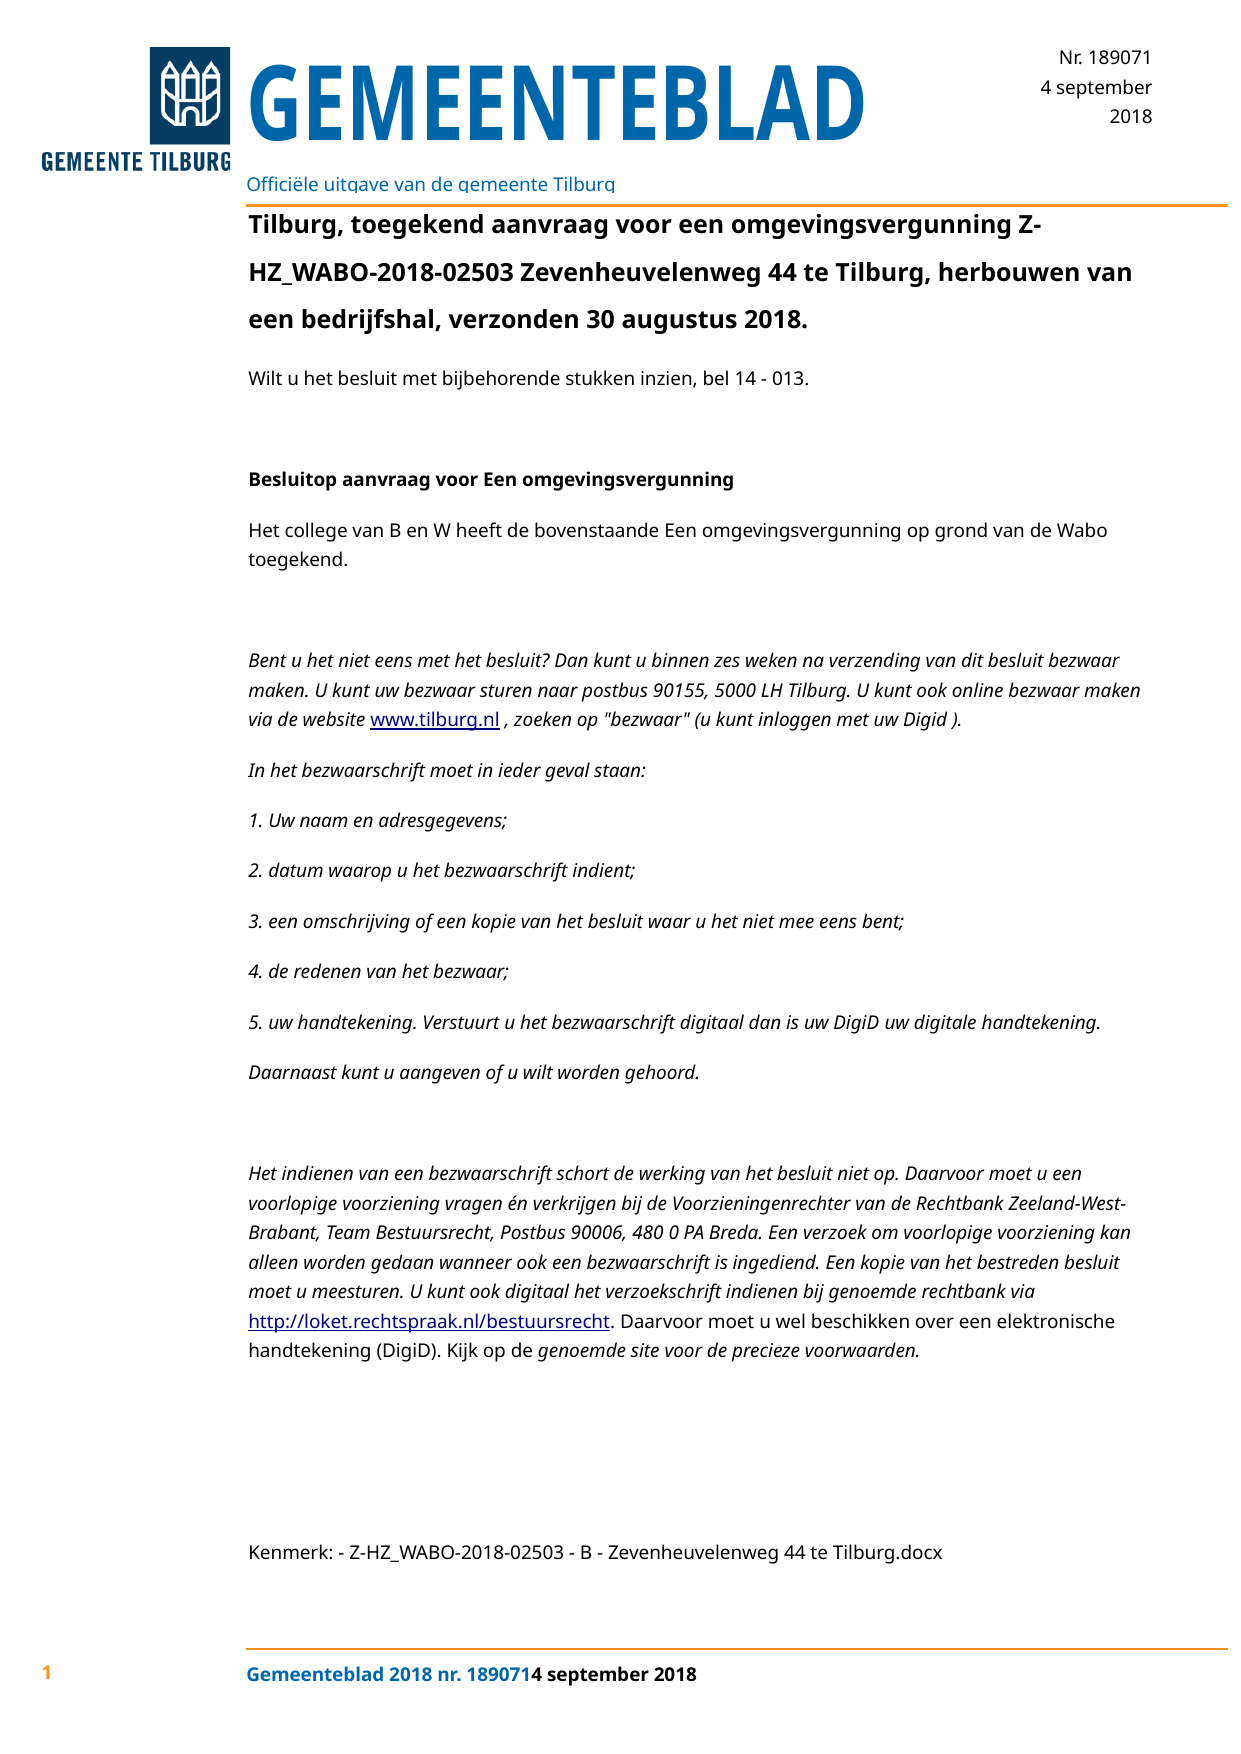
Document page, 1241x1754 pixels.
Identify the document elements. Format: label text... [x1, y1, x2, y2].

text 2. datum waarop u het bezwaarschrift indient; [248, 858, 1152, 883]
text 3. een omschrijving of een kopie van het besluit waar u het niet mee eens bent; [248, 908, 1152, 934]
picture [41, 47, 231, 172]
text Tilburg, toegekend aanvraag voor een omgevingsvergunning Z-HZ_WABO-2018-02503 Zevenheuvelenweg 44 te Tilburg, herbouwen van een bedrijfshal, verzonden 30 augustus 2018. [248, 207, 1152, 336]
text Het indienen van een bezwaarschrift schort de werking van het besluit niet op. Daarvoor moet u een voorlopige voorziening vragen én verkrijgen bij de Voorzieningenrechter van de Rechtbank Zeeland-West-Brabant, Team Bestuursrecht, Postbus 90006, 480 0 PA Breda. Een verzoek om voorlopige voorziening kan alleen worden gedaan wanneer ook een bezwaarschrift is ingediend. Een kopie van het bestreden besluit moet u meesturen. U kunt ook digitaal het verzoekschrift indienen bij genoemde rechtbank via http://loket.rechtspraak.nl/bestuursrecht. Daarvoor moet u wel beschikken over een elektronische handtekening (DigiD). Kijk op de genoemde site voor de precieze voorwaarden. [248, 1160, 1152, 1363]
text 5. uw handtekening. Verstuurt u het bezwaarschrift digitaal dan is uw DigiD uw digitale handtekening. [248, 1009, 1152, 1034]
text Bent u het niet eens met het besluit? Dan kunt u binnen zes weken na verzending van dit besluit bezwaar maken. U kunt uw bezwaar sturen naar postbus 90155, 5000 LH Tilburg. U kunt ook online bezwaar maken via de website www.tilburg.nl , zoeken op "bezwaar" (u kunt inloggen met uw Digid ). [248, 647, 1152, 732]
text Daarnaast kunt u aangeven of u wilt worden gehoord. [248, 1059, 1152, 1085]
text Besluitop aanvraag voor Een omgevingsvergunning [248, 466, 1152, 492]
text Het college van B en W heeft de bovenstaande Een omgevingsvergunning op grond van de Wabo toegekend. [248, 517, 1152, 572]
text Kenmerk: - Z-HZ_WABO-2018-02503 - B - Zevenheuvelenweg 44 te Tilburg.docx [248, 1539, 1152, 1565]
text 1. Uw naam en adresgegevens; [248, 807, 1152, 833]
text 4. de redenen van het bezwaar; [248, 958, 1152, 984]
text Wilt u het besluit met bijbehorende stukken inzien, bel 14 - 013. [248, 366, 1152, 391]
text In het bezwaarschrift moet in ieder geval staan: [248, 757, 1152, 782]
